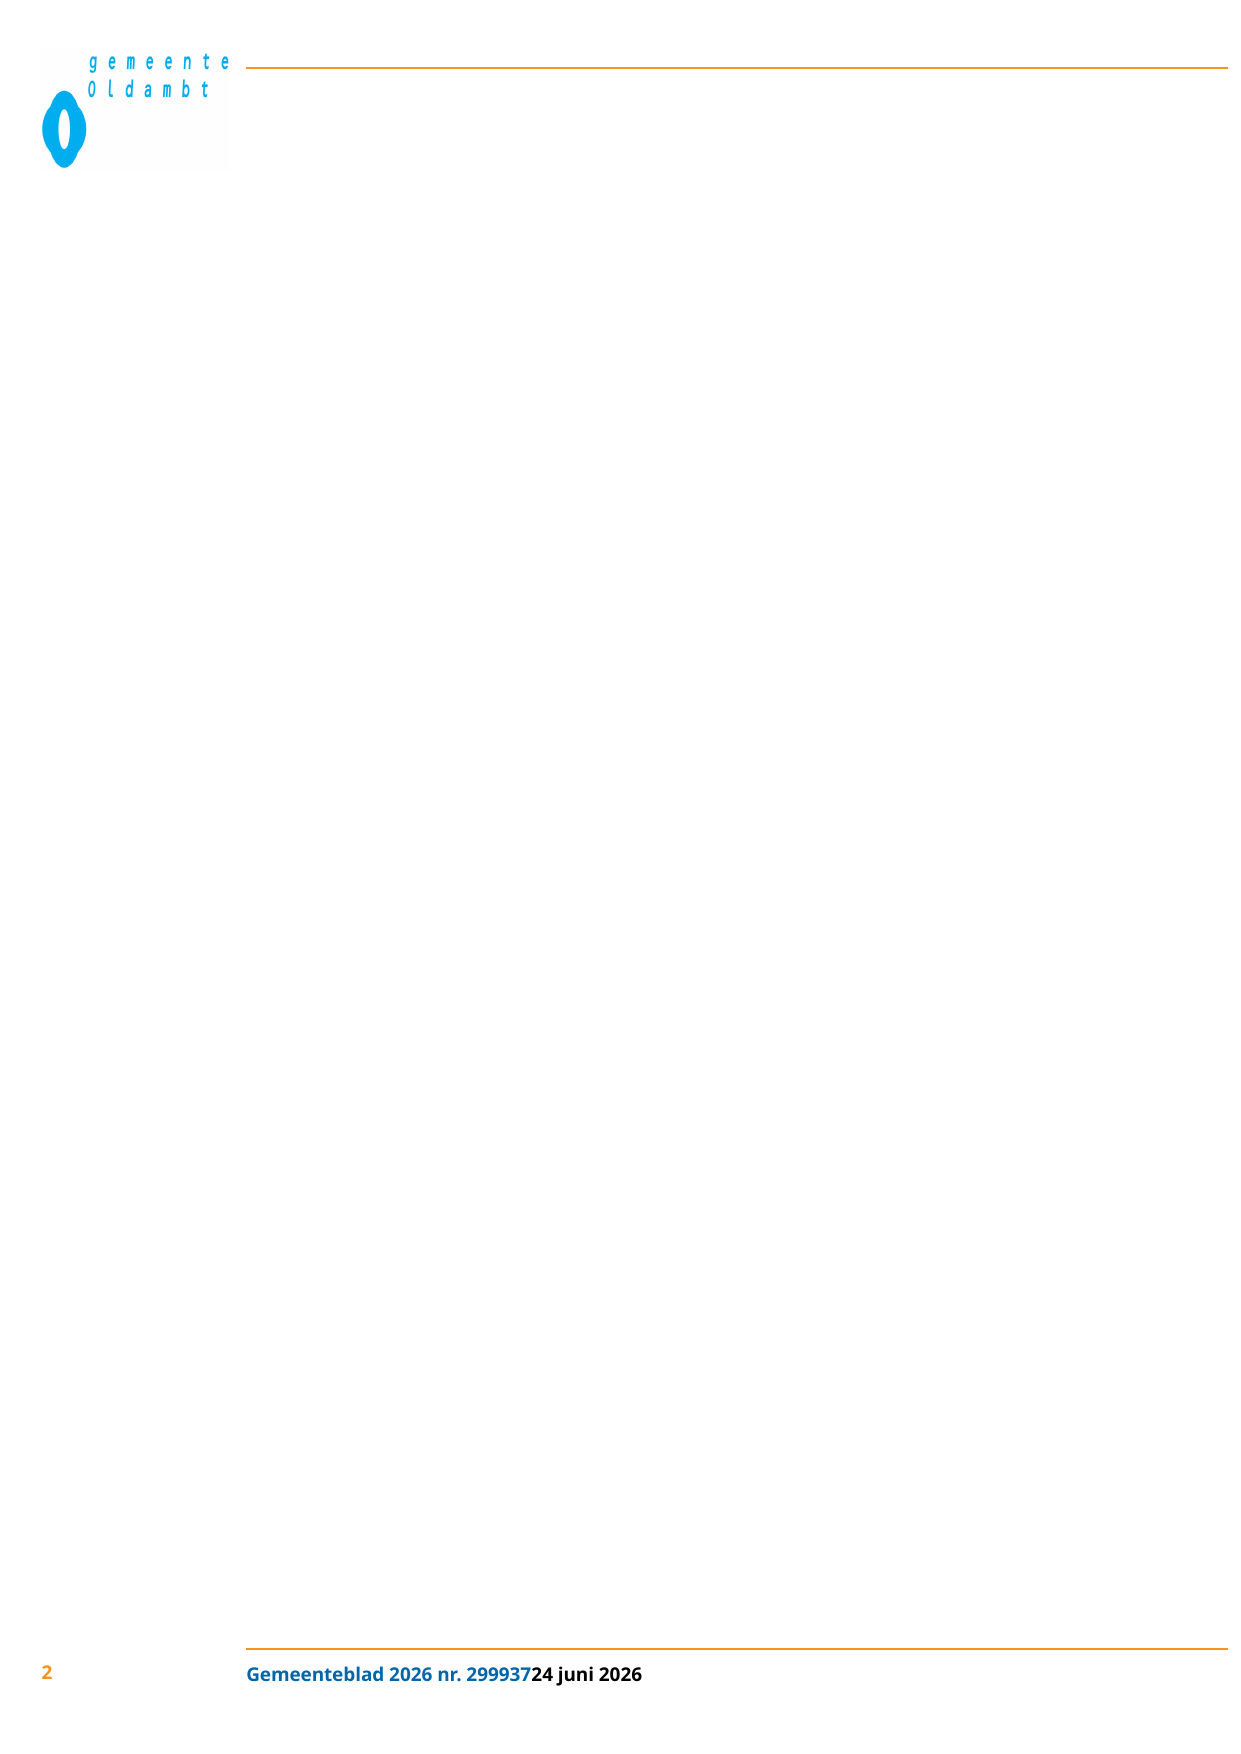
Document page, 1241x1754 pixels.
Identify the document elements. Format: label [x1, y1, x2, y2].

picture [41, 47, 231, 172]
